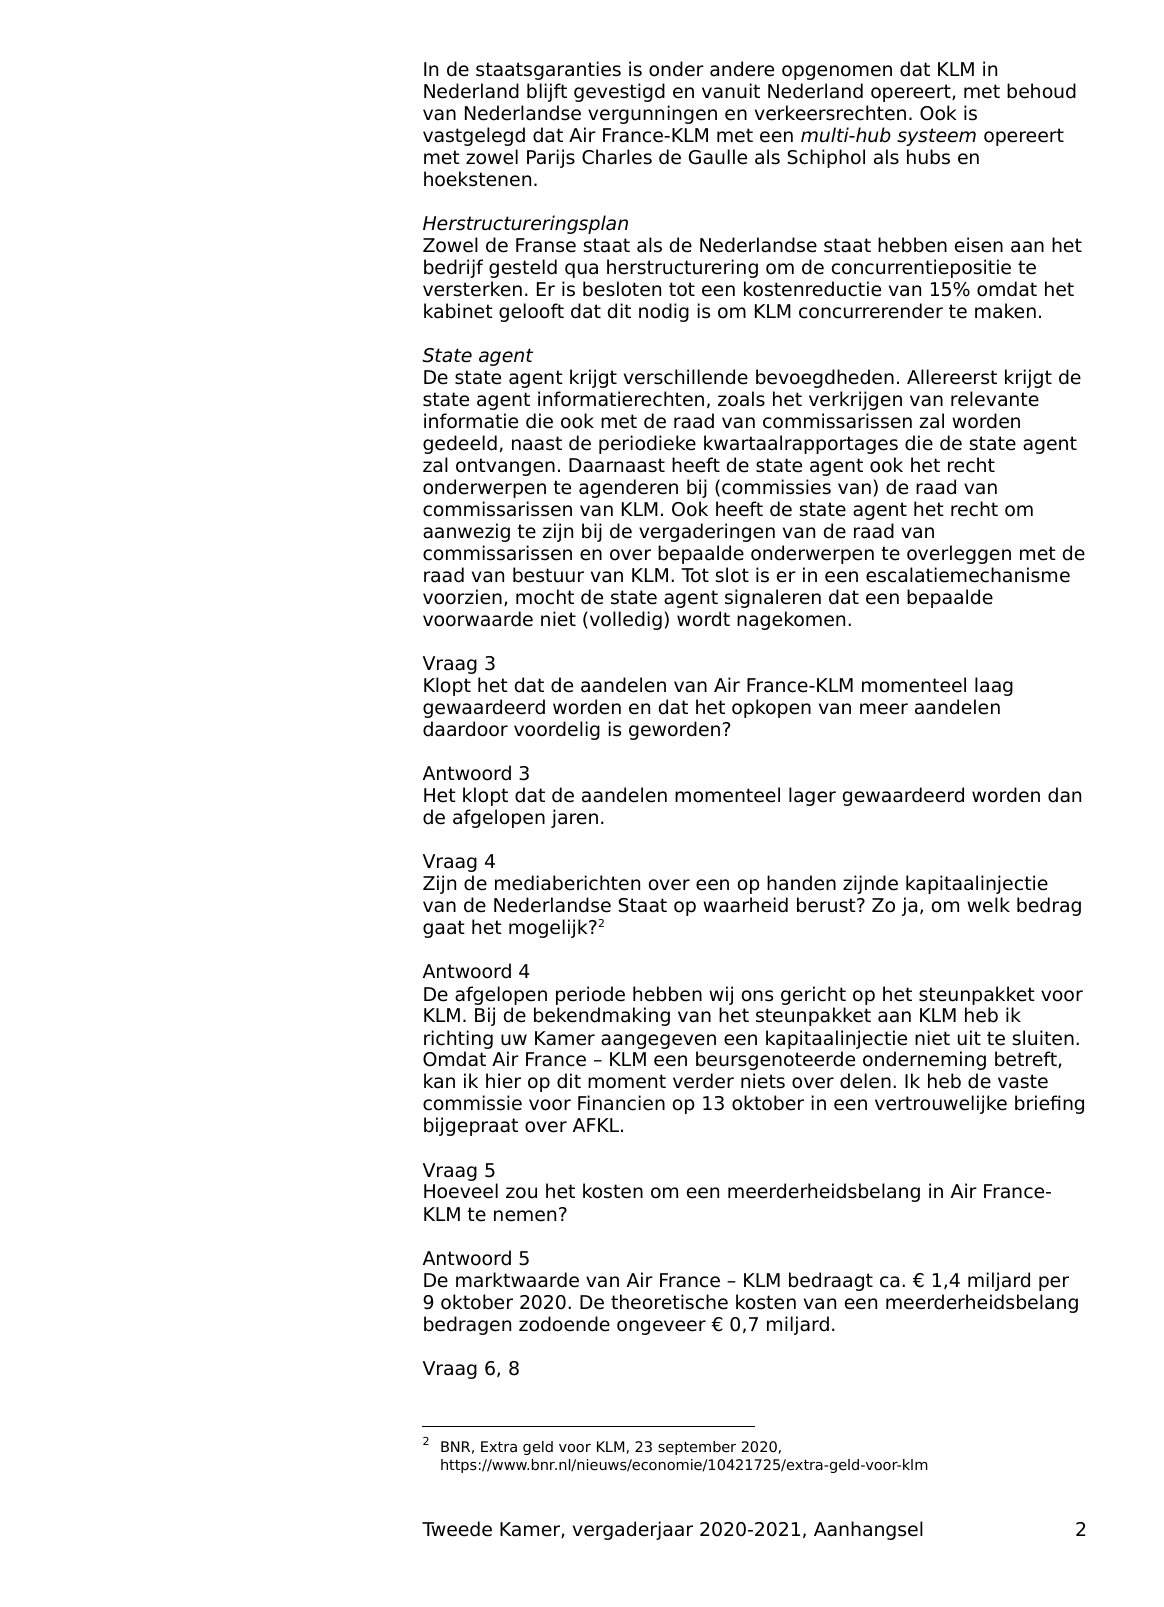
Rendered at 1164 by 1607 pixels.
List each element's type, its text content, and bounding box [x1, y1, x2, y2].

subtitle Herstructureringsplan [422, 213, 1087, 235]
text In de staatsgaranties is onder andere opgenomen dat KLM in Nederland blijft gevestigd en vanuit Nederland opereert, met behoud van Nederlandse vergunningen en verkeersrechten. Ook is vastgelegd dat Air France-KLM met een multi-hub systeem opereert met zowel Parijs Charles de Gaulle als Schiphol als hubs en hoekstenen. [422, 59, 1087, 191]
text De state agent krijgt verschillende bevoegdheden. Allereerst krijgt de state agent informatierechten, zoals het verkrijgen van relevante informatie die ook met de raad van commissarissen zal worden gedeeld, naast de periodieke kwartaalrapportages die de state agent zal ontvangen. Daarnaast heeft de state agent ook het recht onderwerpen te agenderen bij (commissies van) de raad van commissarissen van KLM. Ook heeft de state agent het recht om aanwezig te zijn bij de vergaderingen van de raad van commissarissen en over bepaalde onderwerpen te overleggen met de raad van bestuur van KLM. Tot slot is er in een escalatiemechanisme voorzien, mocht de state agent signaleren dat een bepaalde voorwaarde niet (volledig) wordt nagekomen. [422, 367, 1087, 631]
text Hoeveel zou het kosten om een meerderheidsbelang in Air France-KLM te nemen? [422, 1181, 1087, 1225]
text De marktwaarde van Air France – KLM bedraagt ca. € 1,4 miljard per 9 oktober 2020. De theoretische kosten van een meerderheidsbelang bedragen zodoende ongeveer € 0,7 miljard. [422, 1269, 1087, 1336]
text Vraag 6, 8 [422, 1358, 1087, 1380]
text Het klopt dat de aandelen momenteel lager gewaardeerd worden dan de afgelopen jaren. [422, 785, 1087, 829]
text Vraag 3 [422, 653, 1087, 675]
text Vraag 5 [422, 1159, 1087, 1181]
text Antwoord 4 [422, 961, 1087, 983]
text De afgelopen periode hebben wij ons gericht op het steunpakket voor KLM. Bij de bekendmaking van het steunpakket aan KLM heb ik richting uw Kamer aangegeven een kapitaalinjectie niet uit te sluiten. Omdat Air France – KLM een beursgenoteerde onderneming betreft, kan ik hier op dit moment verder niets over delen. Ik heb de vaste commissie voor Financien op 13 oktober in een vertrouwelijke briefing bijgepraat over AFKL. [422, 983, 1087, 1137]
text Zijn de mediaberichten over een op handen zijnde kapitaalinjectie van de Nederlandse Staat op waarheid berust? Zo ja, om welk bedrag gaat het mogelijk? [422, 873, 1087, 939]
text Antwoord 5 [422, 1248, 1087, 1269]
text Klopt het dat de aandelen van Air France-KLM momenteel laag gewaardeerd worden en dat het opkopen van meer aandelen daardoor voordelig is geworden? [422, 675, 1087, 741]
text BNR, Extra geld voor KLM, 23 september 2020, https://www.bnr.nl/nieuws/economie/10421725/extra-geld-voor-klm [422, 1435, 1087, 1474]
subtitle State agent [422, 345, 1087, 367]
text Vraag 4 [422, 851, 1087, 873]
text Antwoord 3 [422, 763, 1087, 785]
text Zowel de Franse staat als de Nederlandse staat hebben eisen aan het bedrijf gesteld qua herstructurering om de concurrentiepositie te versterken. Er is besloten tot een kostenreductie van 15% omdat het kabinet gelooft dat dit nodig is om KLM concurrerender te maken. [422, 235, 1087, 323]
